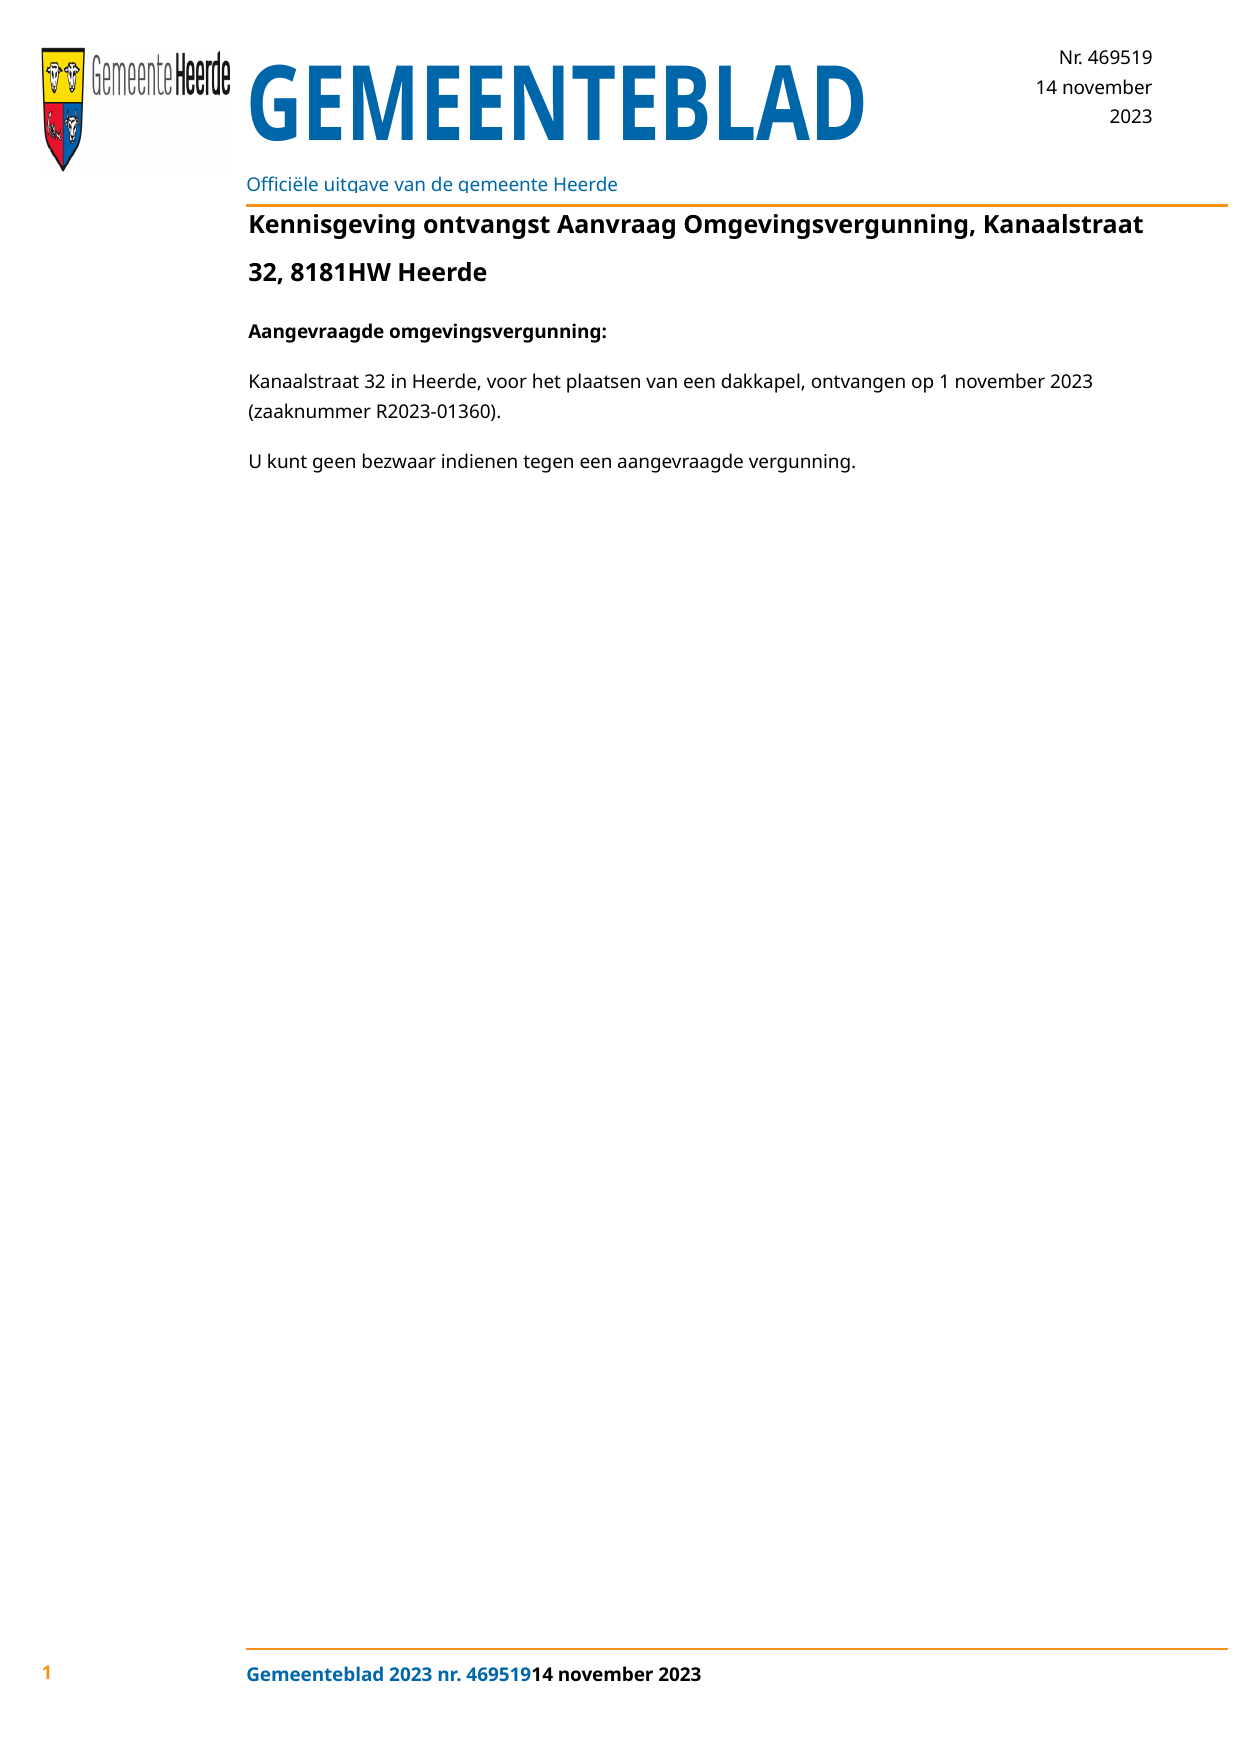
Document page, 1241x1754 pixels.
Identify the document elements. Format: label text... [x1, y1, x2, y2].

text Kanaalstraat 32 in Heerde, voor het plaatsen van een dakkapel, ontvangen op 1 november 2023 (zaaknummer R2023-01360). [248, 368, 1152, 424]
picture [41, 47, 231, 172]
text U kunt geen bezwaar indienen tegen een aangevraagde vergunning. [248, 448, 1152, 474]
text Aangevraagde omgevingsvergunning: [248, 318, 1152, 344]
text Kennisgeving ontvangst Aanvraag Omgevingsvergunning, Kanaalstraat 32, 8181HW Heerde [248, 207, 1152, 288]
